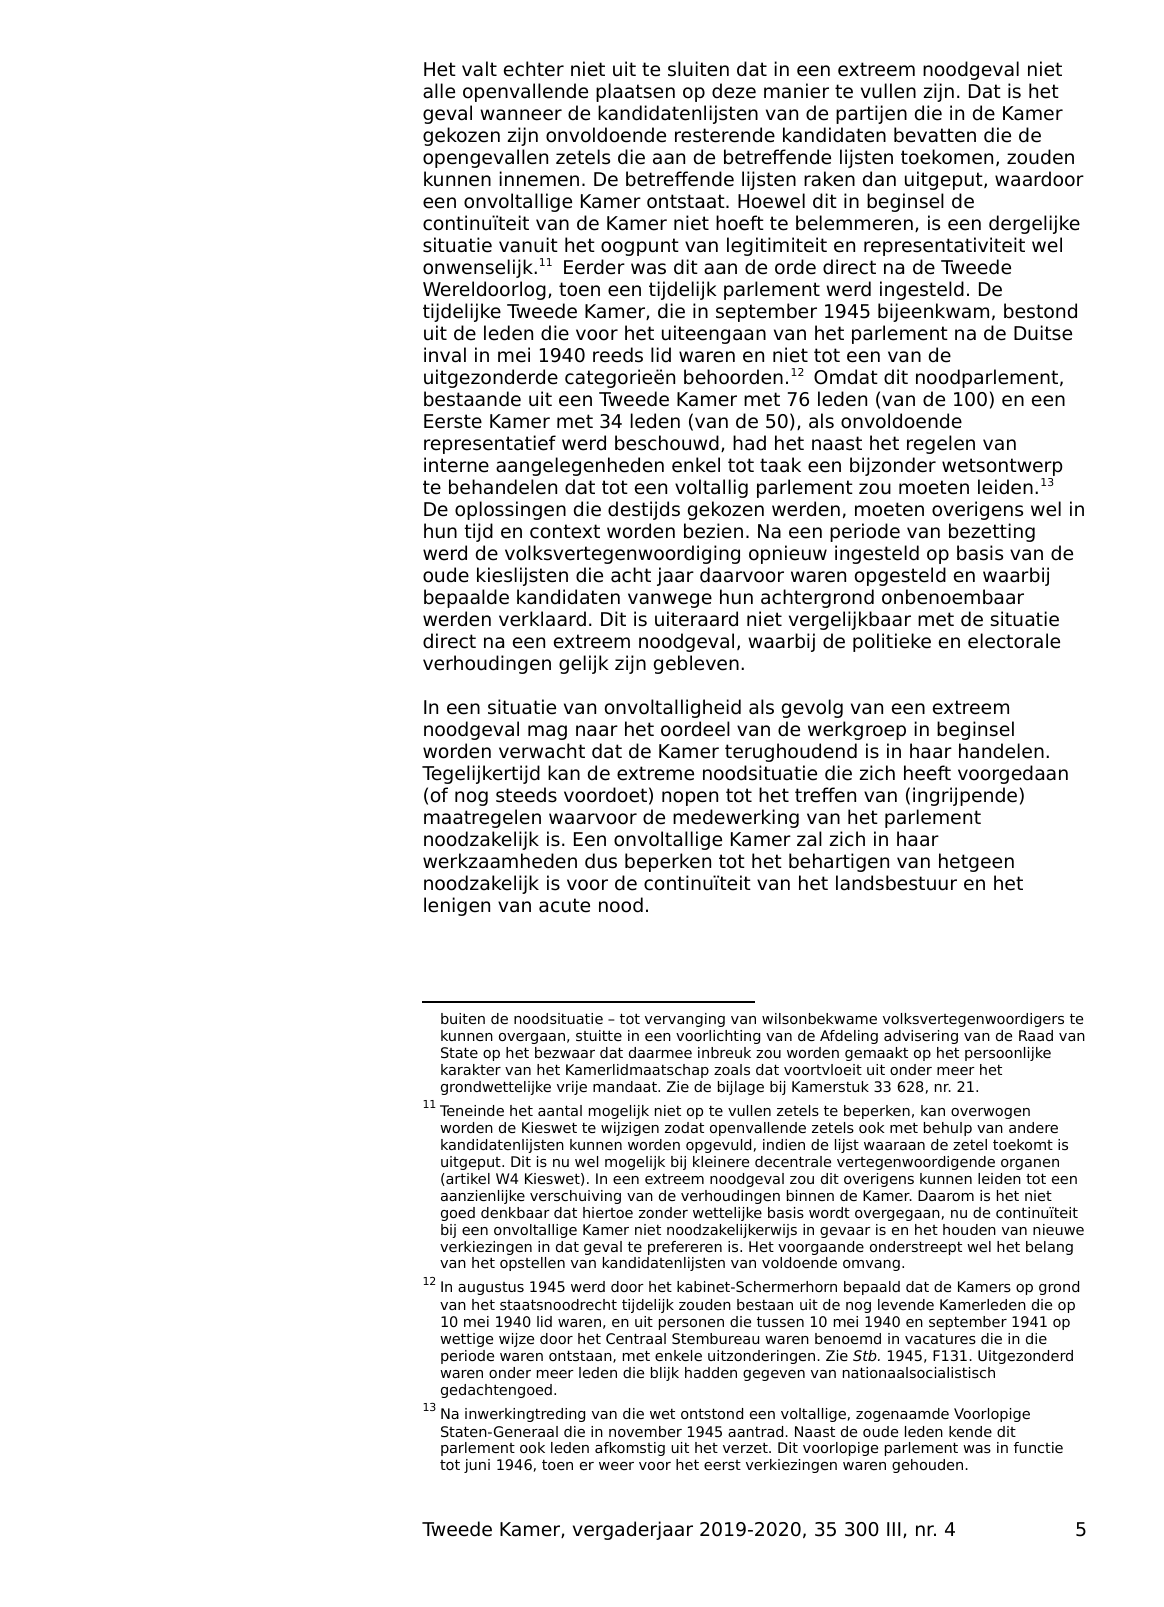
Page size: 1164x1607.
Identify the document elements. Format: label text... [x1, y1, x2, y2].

text Teneinde het aantal mogelijk niet op te vullen zetels te beperken, kan overwogen worden de Kieswet te wijzigen zodat openvallende zetels ook met behulp van andere kandidatenlijsten kunnen worden opgevuld, indien de lijst waaraan de zetel toekomt is uitgeput. Dit is nu wel mogelijk bij kleinere decentrale vertegenwoordigende organen (artikel W4 Kieswet). In een extreem noodgeval zou dit overigens kunnen leiden tot een aanzienlijke verschuiving van de verhoudingen binnen de Kamer. Daarom is het niet goed denkbaar dat hiertoe zonder wettelijke basis wordt overgegaan, nu de continuïteit bij een onvoltallige Kamer niet noodzakelijkerwijs in gevaar is en het houden van nieuwe verkiezingen in dat geval te prefereren is. Het voorgaande onderstreept wel het belang van het opstellen van kandidatenlijsten van voldoende omvang. [422, 1098, 1087, 1272]
text Na inwerkingtreding van die wet ontstond een voltallige, zogenaamde Voorlopige Staten-Generaal die in november 1945 aantrad. Naast de oude leden kende dit parlement ook leden afkomstig uit het verzet. Dit voorlopige parlement was in functie tot juni 1946, toen er weer voor het eerst verkiezingen waren gehouden. [422, 1402, 1087, 1474]
text In een situatie van onvoltalligheid als gevolg van een extreem noodgeval mag naar het oordeel van de werkgroep in beginsel worden verwacht dat de Kamer terughoudend is in haar handelen. Tegelijkertijd kan de extreme noodsituatie die zich heeft voorgedaan (of nog steeds voordoet) nopen tot het treffen van (ingrijpende) maatregelen waarvoor de medewerking van het parlement noodzakelijk is. Een onvoltallige Kamer zal zich in haar werkzaamheden dus beperken tot het behartigen van hetgeen noodzakelijk is voor de continuïteit van het landsbestuur en het lenigen van acute nood. [422, 697, 1087, 916]
text Het valt echter niet uit te sluiten dat in een extreem noodgeval niet alle openvallende plaatsen op deze manier te vullen zijn. Dat is het geval wanneer de kandidatenlijsten van de partijen die in de Kamer gekozen zijn onvoldoende resterende kandidaten bevatten die de opengevallen zetels die aan de betreffende lijsten toekomen, zouden kunnen innemen. De betreffende lijsten raken dan uitgeput, waardoor een onvoltallige Kamer ontstaat. Hoewel dit in beginsel de continuïteit van de Kamer niet hoeft te belemmeren, is een dergelijke situatie vanuit het oogpunt van legitimiteit en representativiteit wel onwenselijk. Eerder was dit aan de orde direct na de Tweede Wereldoorlog, toen een tijdelijk parlement werd ingesteld. De tijdelijke Tweede Kamer, die in september 1945 bijeenkwam, bestond uit de leden die voor het uiteengaan van het parlement na de Duitse inval in mei 1940 reeds lid waren en niet tot een van de uitgezonderde categorieën behoorden. Omdat dit noodparlement, bestaande uit een Tweede Kamer met 76 leden (van de 100) en een Eerste Kamer met 34 leden (van de 50), als onvoldoende representatief werd beschouwd, had het naast het regelen van interne aangelegenheden enkel tot taak een bijzonder wetsontwerp te behandelen dat tot een voltallig parlement zou moeten leiden. De oplossingen die destijds gekozen werden, moeten overigens wel in hun tijd en context worden bezien. Na een periode van bezetting werd de volksvertegenwoordiging opnieuw ingesteld op basis van de oude kieslijsten die acht jaar daarvoor waren opgesteld en waarbij bepaalde kandidaten vanwege hun achtergrond onbenoembaar werden verklaard. Dit is uiteraard niet vergelijkbaar met de situatie direct na een extreem noodgeval, waarbij de politieke en electorale verhoudingen gelijk zijn gebleven. [422, 59, 1087, 674]
text In augustus 1945 werd door het kabinet-Schermerhorn bepaald dat de Kamers op grond van het staatsnoodrecht tijdelijk zouden bestaan uit de nog levende Kamerleden die op 10 mei 1940 lid waren, en uit personen die tussen 10 mei 1940 en september 1941 op wettige wijze door het Centraal Stembureau waren benoemd in vacatures die in die periode waren ontstaan, met enkele uitzonderingen. Zie Stb. 1945, F131. Uitgezonderd waren onder meer leden die blijk hadden gegeven van nationaalsocialistisch gedachtengoed. [422, 1275, 1087, 1399]
text buiten de noodsituatie – tot vervanging van wilsonbekwame volksvertegenwoordigers te kunnen overgaan, stuitte in een voorlichting van de Afdeling advisering van de Raad van State op het bezwaar dat daarmee inbreuk zou worden gemaakt op het persoonlijke karakter van het Kamerlidmaatschap zoals dat voortvloeit uit onder meer het grondwettelijke vrije mandaat. Zie de bijlage bij Kamerstuk 33 628, nr. 21. [422, 1011, 1087, 1096]
